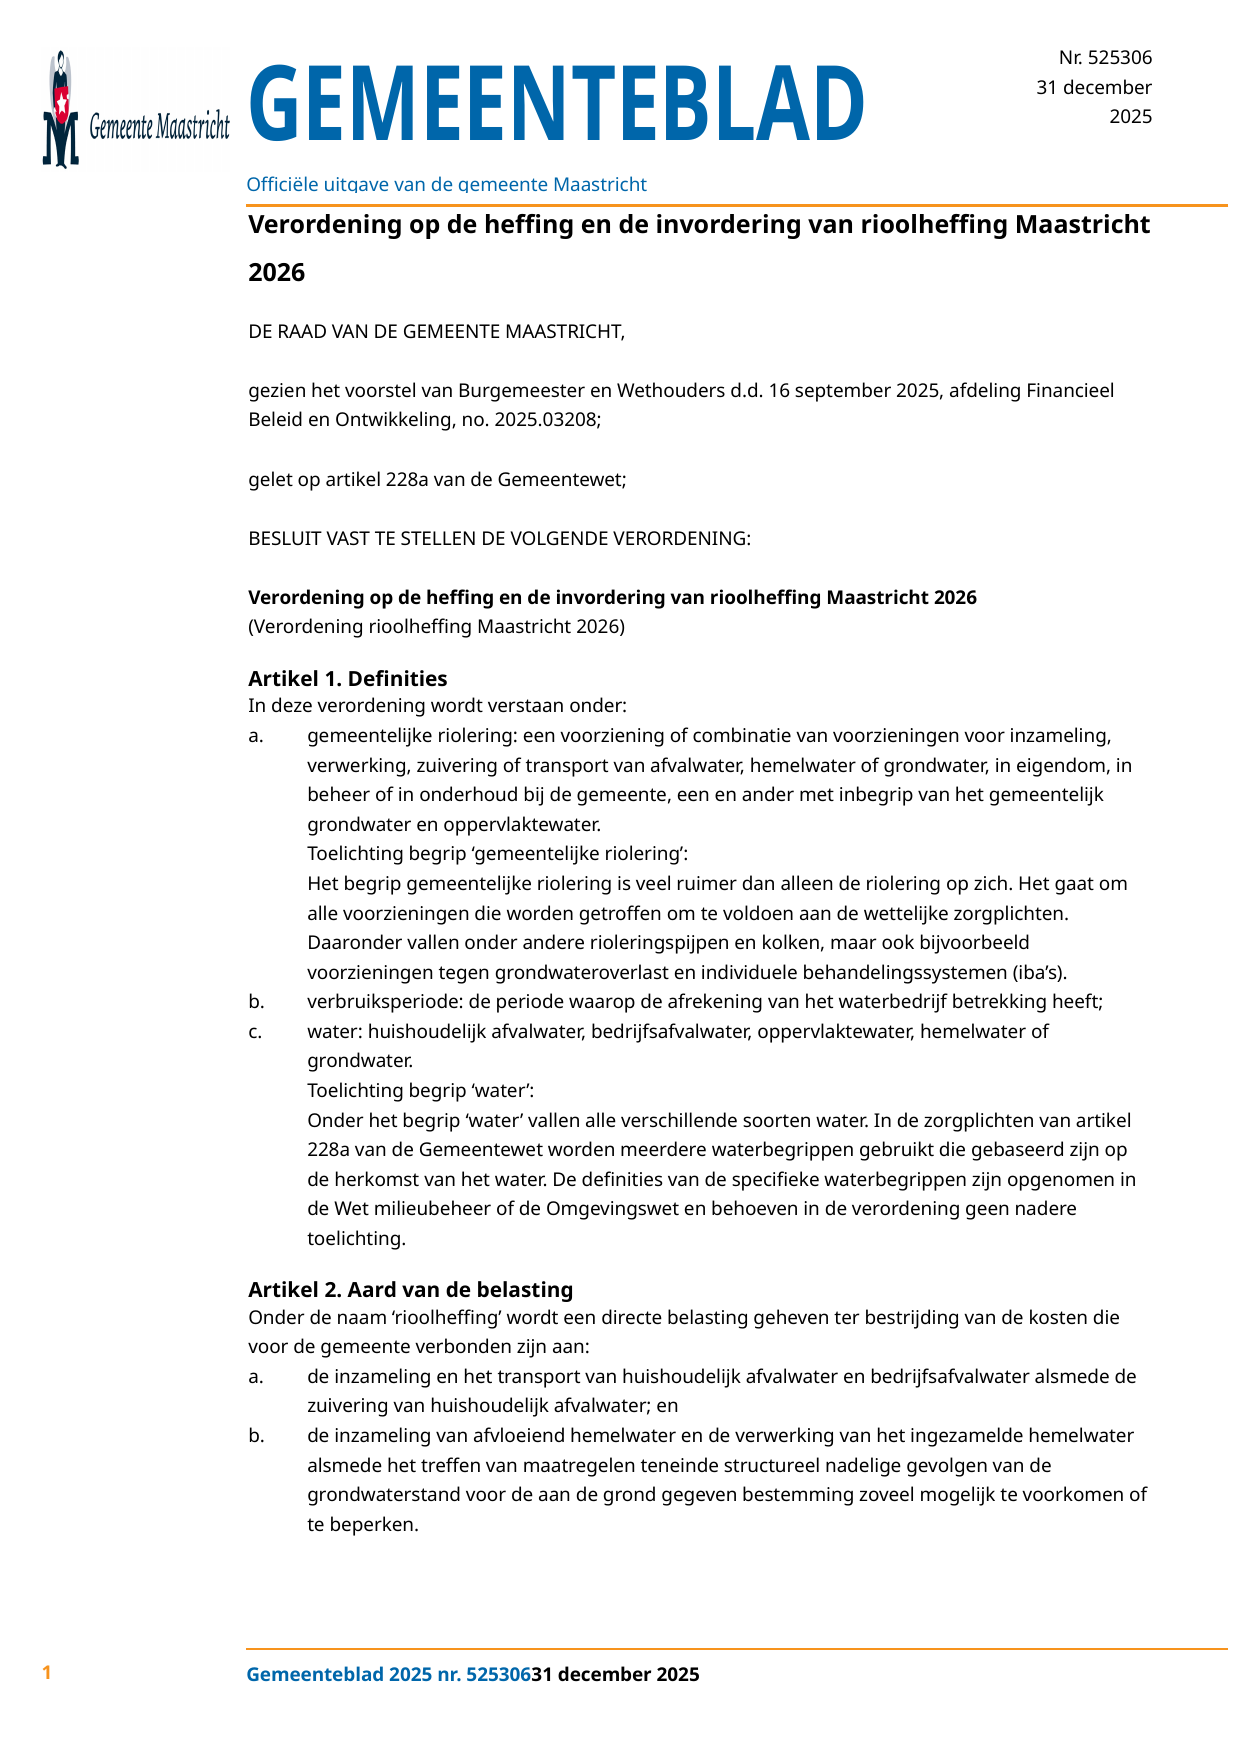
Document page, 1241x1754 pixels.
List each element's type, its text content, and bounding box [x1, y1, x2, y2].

text gezien het voorstel van Burgemeester en Wethouders d.d. 16 september 2025, afdeling Financieel Beleid en Ontwikkeling, no. 2025.03208; [248, 377, 1152, 432]
list water: huishoudelijk afvalwater, bedrijfsafvalwater, oppervlaktewater, hemelwater of grondwater. [248, 1018, 1152, 1073]
text Artikel 2. Aard van de belasting [248, 1276, 1152, 1304]
list Het begrip gemeentelijke riolering is veel ruimer dan alleen de riolering op zich. Het gaat om alle voorzieningen die worden getroffen om te voldoen aan de wettelijke zorgplichten. Daaronder vallen onder andere rioleringspijpen en kolken, maar ook bijvoorbeeld voorzieningen tegen grondwateroverlast en individuele behandelingssystemen (iba’s). [248, 870, 1152, 984]
text In deze verordening wordt verstaan onder: [248, 693, 1152, 718]
list de inzameling en het transport van huishoudelijk afvalwater en bedrijfsafvalwater alsmede de zuivering van huishoudelijk afvalwater; en [248, 1363, 1152, 1418]
text Artikel 1. Definities [248, 664, 1152, 693]
text BESLUIT VAST TE STELLEN DE VOLGENDE VERORDENING: [248, 525, 1152, 551]
text DE RAAD VAN DE GEMEENTE MAASTRICHT, [248, 318, 1152, 344]
text (Verordening rioolheffing Maastricht 2026) [248, 614, 1152, 639]
list gemeentelijke riolering: een voorziening of combinatie van voorzieningen voor inzameling, verwerking, zuivering of transport van afvalwater, hemelwater of grondwater, in eigendom, in beheer of in onderhoud bij de gemeente, een en ander met inbegrip van het gemeentelijk grondwater en oppervlaktewater. [248, 722, 1152, 837]
list Toelichting begrip ‘water’: [248, 1077, 1152, 1103]
text gelet op artikel 228a van de Gemeentewet; [248, 466, 1152, 492]
picture [41, 47, 231, 172]
text Verordening op de heffing en de invordering van rioolheffing Maastricht 2026 [248, 584, 1152, 610]
list de inzameling van afvloeiend hemelwater en de verwerking van het ingezamelde hemelwater alsmede het treffen van maatregelen teneinde structureel nadelige gevolgen van de grondwaterstand voor de aan de grond gegeven bestemming zoveel mogelijk te voorkomen of te beperken. [248, 1422, 1152, 1537]
text Verordening op de heffing en de invordering van rioolheffing Maastricht 2026 [248, 207, 1152, 288]
list Toelichting begrip ‘gemeentelijke riolering’: [248, 841, 1152, 866]
list verbruiksperiode: de periode waarop de afrekening van het waterbedrijf betrekking heeft; [248, 988, 1152, 1014]
list Onder het begrip ‘water’ vallen alle verschillende soorten water. In de zorgplichten van artikel 228a van de Gemeentewet worden meerdere waterbegrippen gebruikt die gebaseerd zijn op de herkomst van het water. De definities van de specifieke waterbegrippen zijn opgenomen in de Wet milieubeheer of de Omgevingswet en behoeven in de verordening geen nadere toelichting. [248, 1107, 1152, 1251]
text Onder de naam ‘rioolheffing’ wordt een directe belasting geheven ter bestrijding van de kosten die voor de gemeente verbonden zijn aan: [248, 1304, 1152, 1359]
